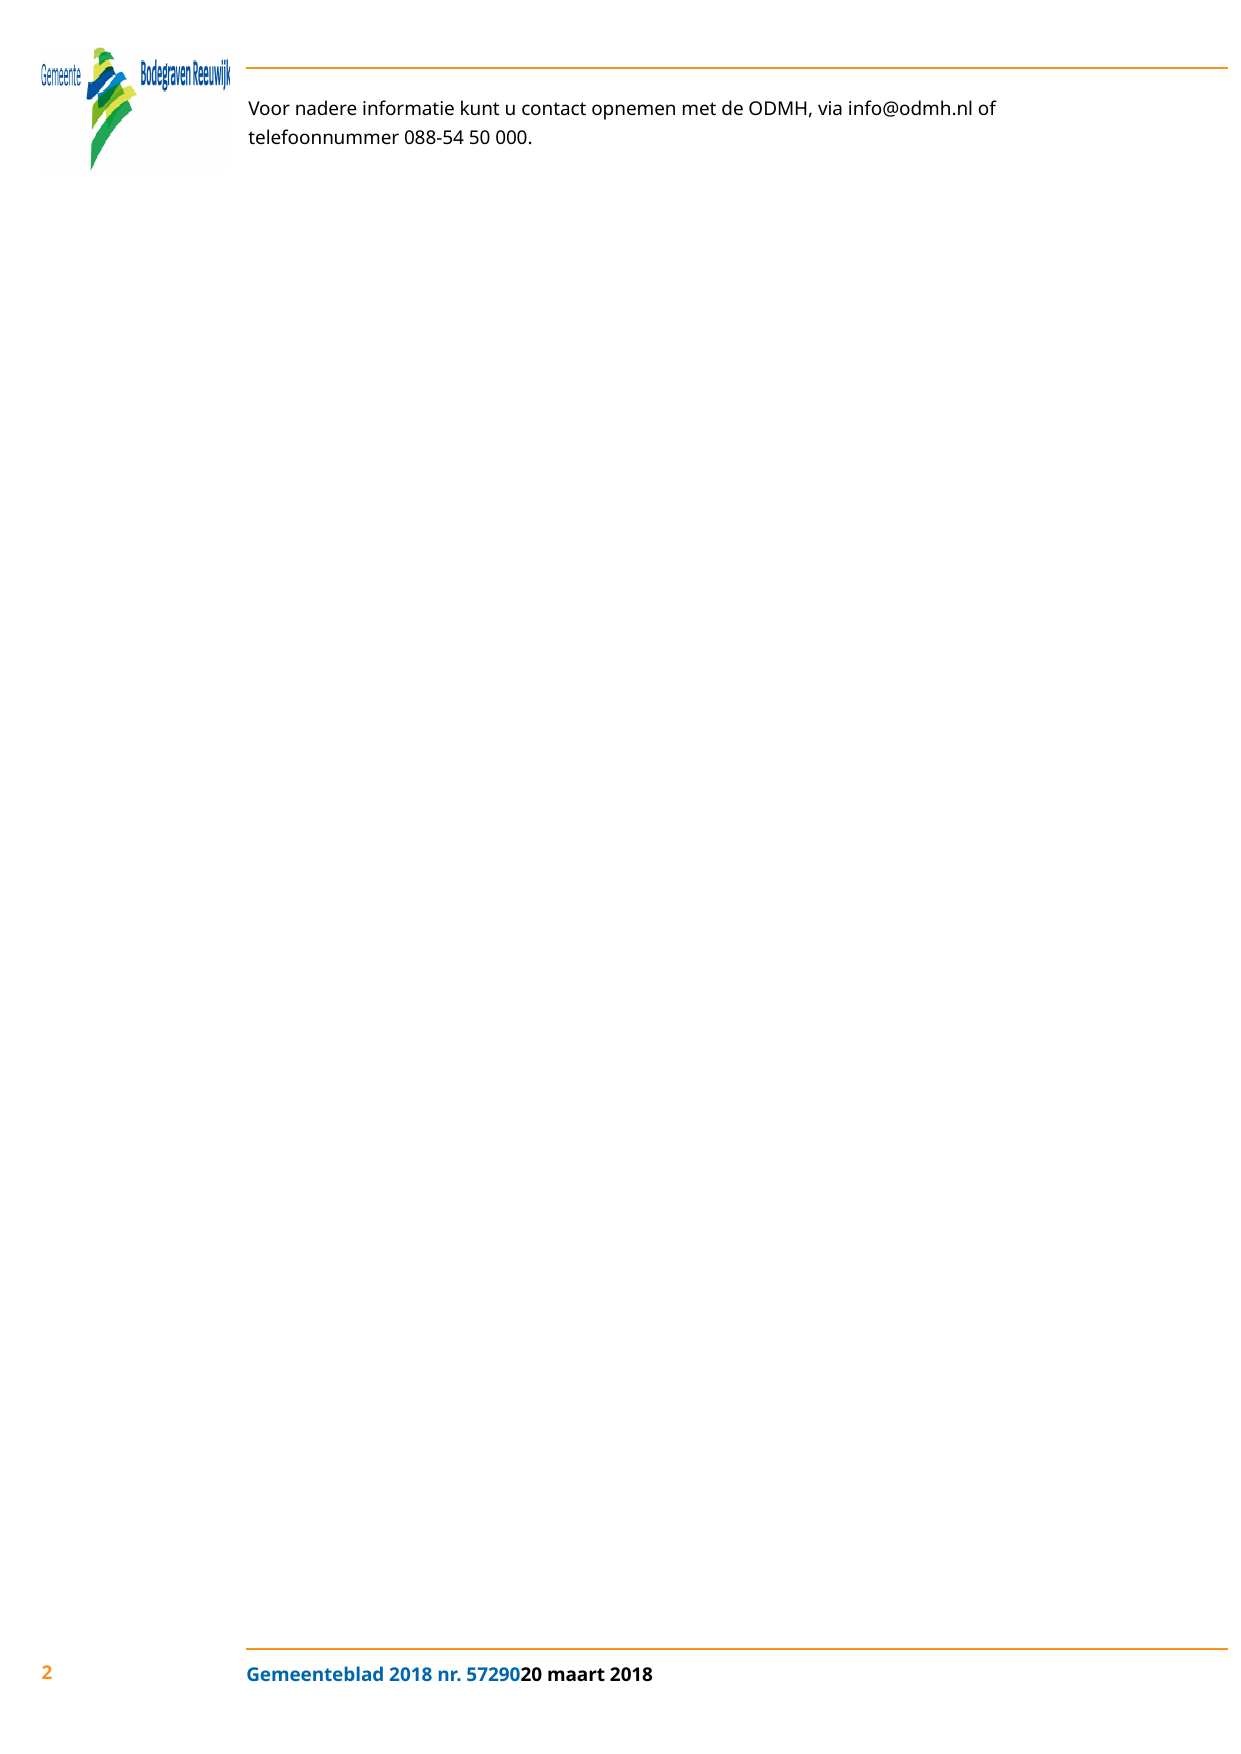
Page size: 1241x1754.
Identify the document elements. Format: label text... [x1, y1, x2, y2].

text Voor nadere informatie kunt u contact opnemen met de ODMH, via info@odmh.nl of telefoonnummer 088-54 50 000. [248, 95, 1152, 150]
picture [41, 47, 231, 172]
